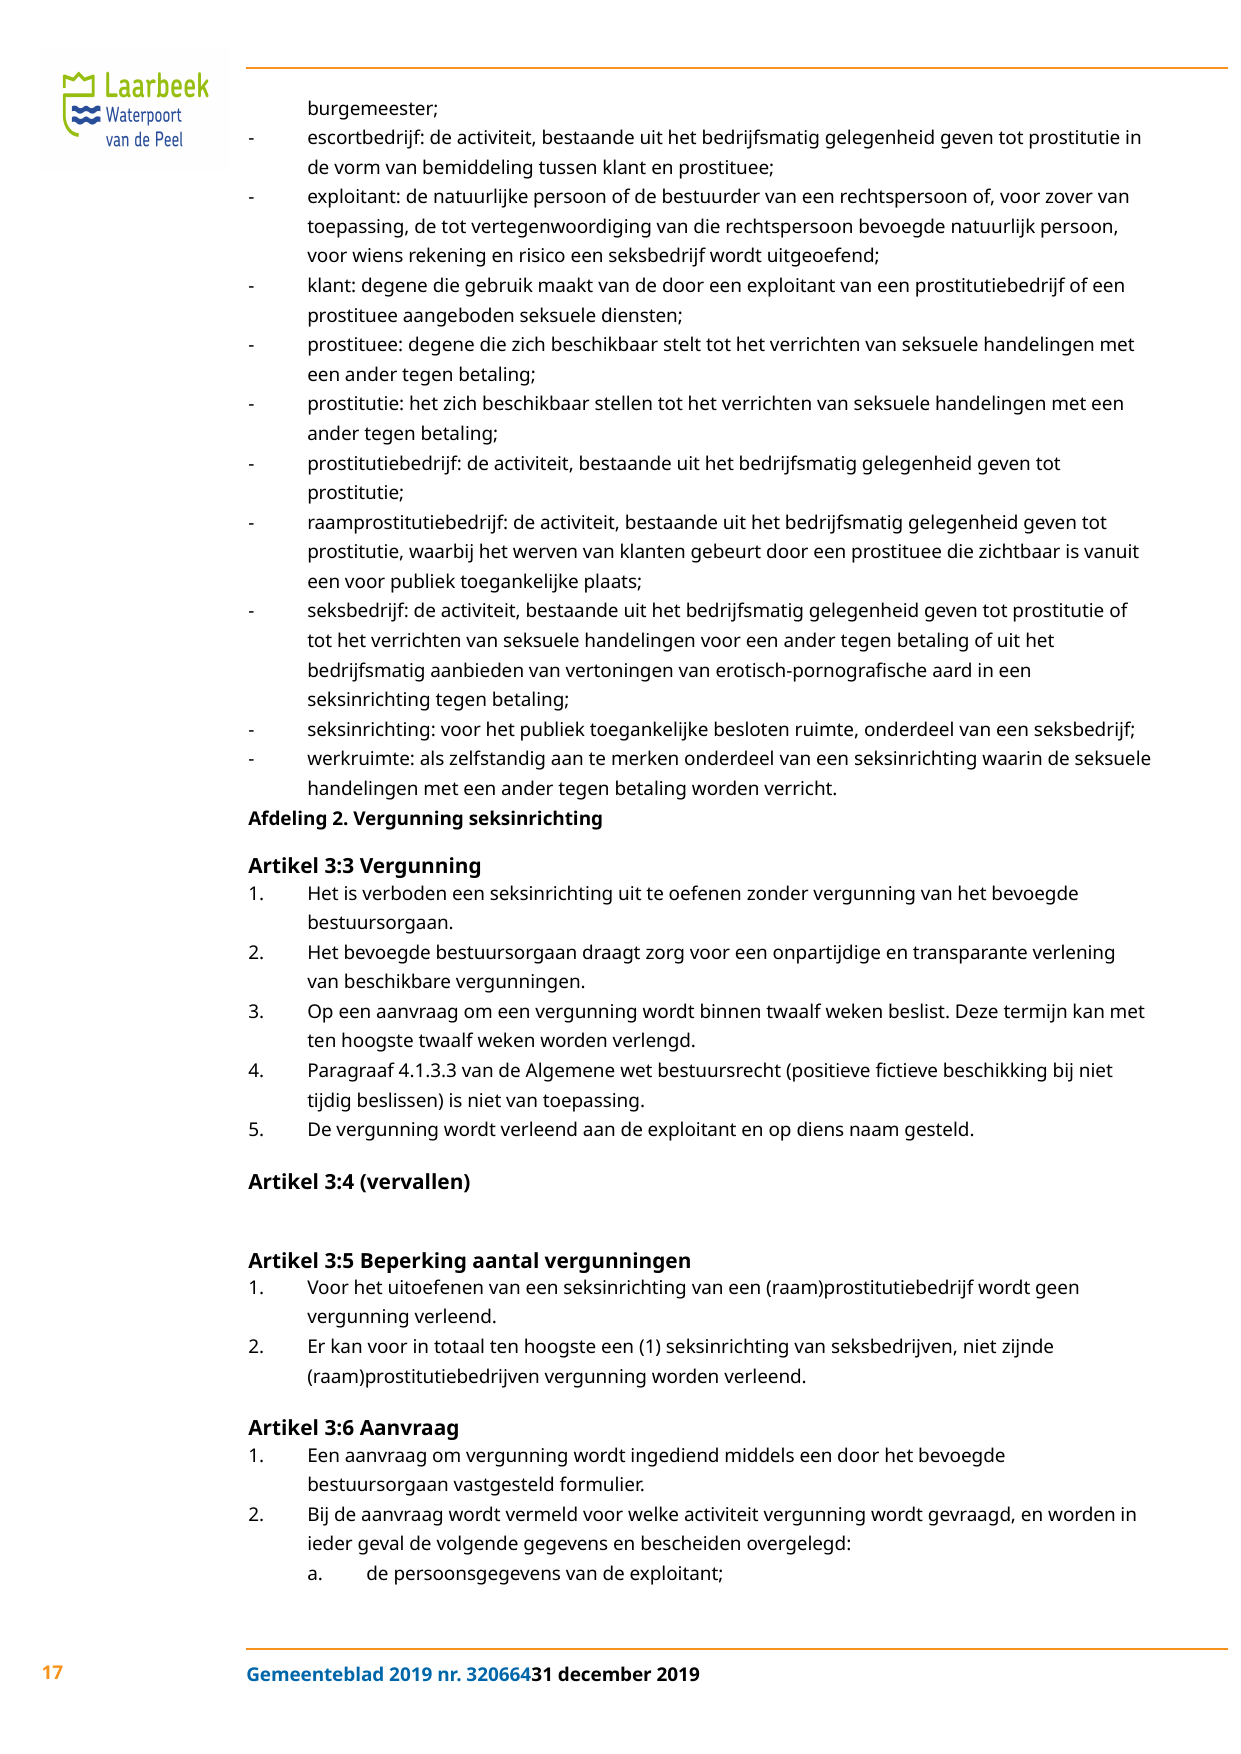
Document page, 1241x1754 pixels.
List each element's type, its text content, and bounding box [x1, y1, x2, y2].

list escortbedrijf: de activiteit, bestaande uit het bedrijfsmatig gelegenheid geven tot prostitutie in de vorm van bemiddeling tussen klant en prostituee; [248, 124, 1152, 180]
list Het bevoegde bestuursorgaan draagt zorg voor een onpartijdige en transparante verlening van beschikbare vergunningen. [248, 939, 1152, 994]
list Een aanvraag om vergunning wordt ingediend middels een door het bevoegde bestuursorgaan vastgesteld formulier. [248, 1442, 1152, 1497]
list de persoonsgegevens van de exploitant; [307, 1560, 1152, 1586]
list raamprostitutiebedrijf: de activiteit, bestaande uit het bedrijfsmatig gelegenheid geven tot prostitutie, waarbij het werven van klanten gebeurt door een prostituee die zichtbaar is vanuit een voor publiek toegankelijke plaats; [248, 509, 1152, 594]
list seksbedrijf: de activiteit, bestaande uit het bedrijfsmatig gelegenheid geven tot prostitutie of tot het verrichten van seksuele handelingen voor een ander tegen betaling of uit het bedrijfsmatig aanbieden van vertoningen van erotisch-pornografische aard in een seksinrichting tegen betaling; [248, 598, 1152, 712]
list werkruimte: als zelfstandig aan te merken onderdeel van een seksinrichting waarin de seksuele handelingen met een ander tegen betaling worden verricht. [248, 746, 1152, 801]
list seksinrichting: voor het publiek toegankelijke besloten ruimte, onderdeel van een seksbedrijf; [248, 716, 1152, 742]
list Bij de aanvraag wordt vermeld voor welke activiteit vergunning wordt gevraagd, en worden in ieder geval de volgende gegevens en bescheiden overgelegd: [248, 1501, 1152, 1556]
text Artikel 3:6 Aanvraag [248, 1413, 1152, 1442]
list prostitutiebedrijf: de activiteit, bestaande uit het bedrijfsmatig gelegenheid geven tot prostitutie; [248, 450, 1152, 505]
list prostitutie: het zich beschikbaar stellen tot het verrichten van seksuele handelingen met een ander tegen betaling; [248, 391, 1152, 446]
text Afdeling 2. Vergunning seksinrichting [248, 805, 1152, 831]
list prostituee: degene die zich beschikbaar stelt tot het verrichten van seksuele handelingen met een ander tegen betaling; [248, 331, 1152, 387]
list burgemeester; [248, 95, 1152, 121]
list Het is verboden een seksinrichting uit te oefenen zonder vergunning van het bevoegde bestuursorgaan. [248, 880, 1152, 935]
text Artikel 3:5 Beperking aantal vergunningen [248, 1246, 1152, 1274]
list Er kan voor in totaal ten hoogste een (1) seksinrichting van seksbedrijven, niet zijnde (raam)prostitutiebedrijven vergunning worden verleend. [248, 1333, 1152, 1389]
list klant: degene die gebruik maakt van de door een exploitant van een prostitutiebedrijf of een prostituee aangeboden seksuele diensten; [248, 272, 1152, 328]
list De vergunning wordt verleend aan de exploitant en op diens naam gesteld. [248, 1116, 1152, 1142]
text Artikel 3:4 (vervallen) [248, 1167, 1152, 1195]
list exploitant: de natuurlijke persoon of de bestuurder van een rechtspersoon of, voor zover van toepassing, de tot vertegenwoordiging van die rechtspersoon bevoegde natuurlijk persoon, voor wiens rekening en risico een seksbedrijf wordt uitgeoefend; [248, 183, 1152, 268]
list Op een aanvraag om een vergunning wordt binnen twaalf weken beslist. Deze termijn kan met ten hoogste twaalf weken worden verlengd. [248, 998, 1152, 1053]
text Artikel 3:3 Vergunning [248, 851, 1152, 880]
picture [41, 47, 231, 172]
list Paragraaf 4.1.3.3 van de Algemene wet bestuursrecht (positieve fictieve beschikking bij niet tijdig beslissen) is niet van toepassing. [248, 1057, 1152, 1113]
list Voor het uitoefenen van een seksinrichting van een (raam)prostitutiebedrijf wordt geen vergunning verleend. [248, 1274, 1152, 1329]
